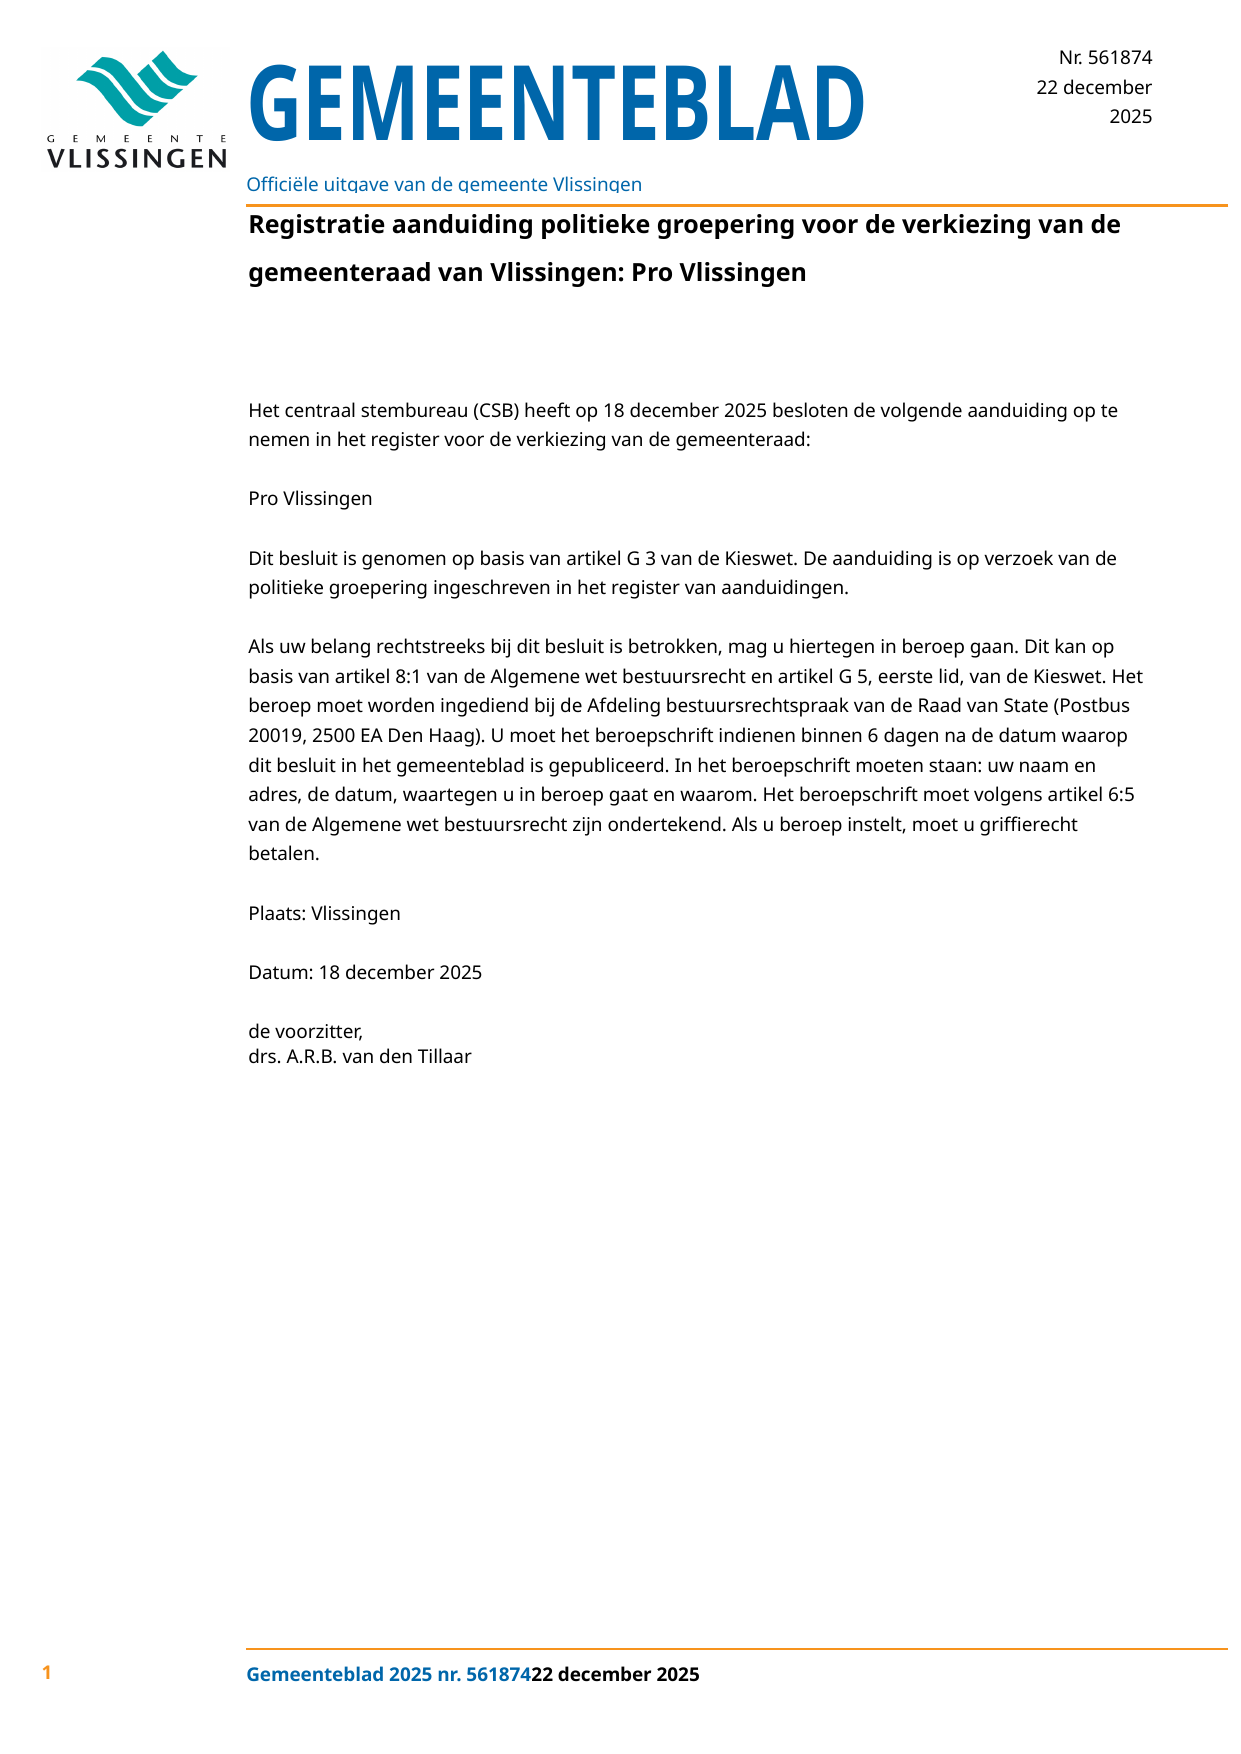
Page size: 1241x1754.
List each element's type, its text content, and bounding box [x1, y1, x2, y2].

text Als uw belang rechtstreeks bij dit besluit is betrokken, mag u hiertegen in beroep gaan. Dit kan op basis van artikel 8:1 van de Algemene wet bestuursrecht en artikel G 5, eerste lid, van de Kieswet. Het beroep moet worden ingediend bij de Afdeling bestuursrechtspraak van de Raad van State (Postbus 20019, 2500 EA Den Haag). U moet het beroepschrift indienen binnen 6 dagen na de datum waarop dit besluit in het gemeenteblad is gepubliceerd. In het beroepschrift moeten staan: uw naam en adres, de datum, waartegen u in beroep gaat en waarom. Het beroepschrift moet volgens artikel 6:5 van de Algemene wet bestuursrecht zijn ondertekend. Als u beroep instelt, moet u griffierecht betalen. [248, 633, 1152, 866]
text Datum: 18 december 2025 [248, 959, 1152, 984]
text de voorzitter, [248, 1018, 1152, 1044]
text Plaats: Vlissingen [248, 900, 1152, 925]
text Pro Vlissingen [248, 486, 1152, 511]
text Het centraal stembureau (CSB) heeft op 18 december 2025 besloten de volgende aanduiding op te nemen in het register voor de verkiezing van de gemeenteraad: [248, 397, 1152, 452]
text drs. A.R.B. van den Tillaar [248, 1044, 1152, 1069]
picture [41, 47, 231, 172]
text Dit besluit is genomen op basis van artikel G 3 van de Kieswet. De aanduiding is op verzoek van de politieke groepering ingeschreven in het register van aanduidingen. [248, 545, 1152, 600]
text Registratie aanduiding politieke groepering voor de verkiezing van de gemeenteraad van Vlissingen: Pro Vlissingen [248, 207, 1152, 288]
